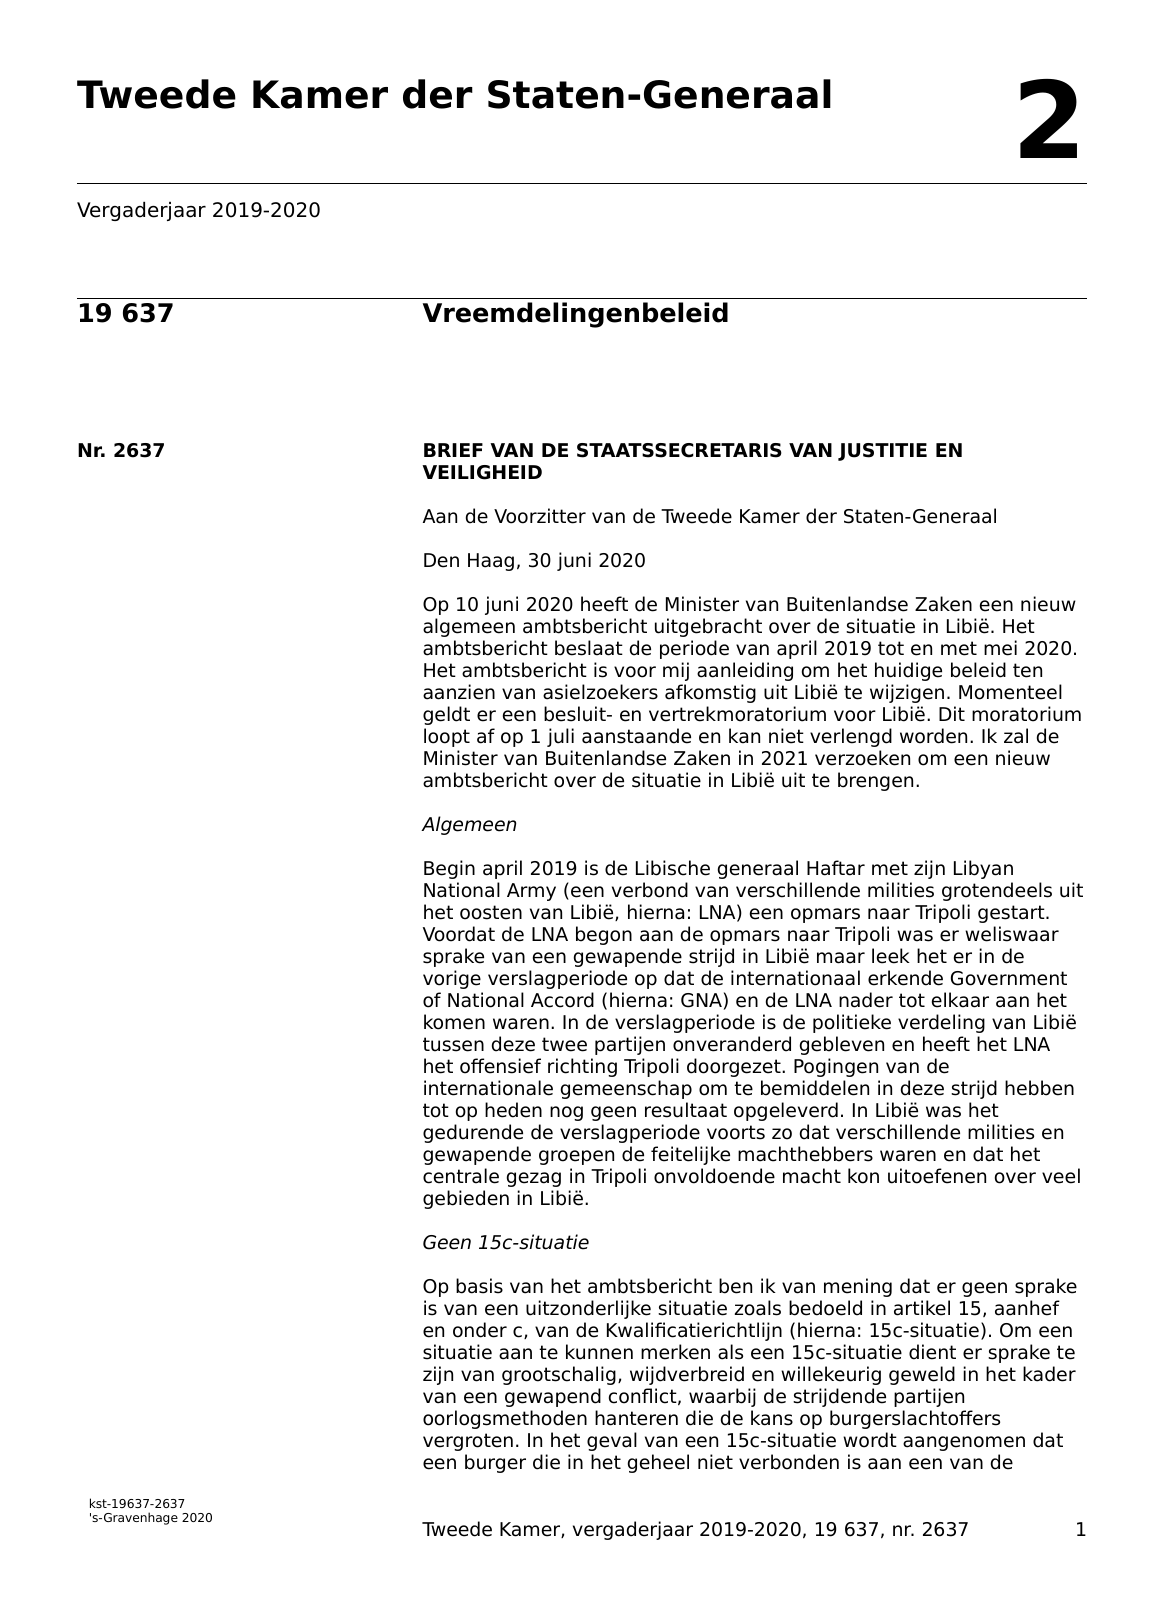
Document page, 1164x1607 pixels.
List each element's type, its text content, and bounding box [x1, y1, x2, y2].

text Aan de Voorzitter van de Tweede Kamer der Staten-Generaal [422, 506, 1087, 528]
table_cell Vergaderjaar 2019-2020 [77, 184, 1087, 298]
subtitle Nr. 2637 BRIEF VAN DE STAATSSECRETARIS VAN JUSTITIE EN VEILIGHEID [77, 440, 1087, 484]
subtitle Algemeen [422, 814, 1087, 836]
text Begin april 2019 is de Libische generaal Haftar met zijn Libyan National Army (een verbond van verschillende milities grotendeels uit het oosten van Libië, hierna: LNA) een opmars naar Tripoli gestart. Voordat de LNA begon aan de opmars naar Tripoli was er weliswaar sprake van een gewapende strijd in Libië maar leek het er in de vorige verslagperiode op dat de internationaal erkende Government of National Accord (hierna: GNA) en de LNA nader tot elkaar aan het komen waren. In de verslagperiode is de politieke verdeling van Libië tussen deze twee partijen onveranderd gebleven en heeft het LNA het offensief richting Tripoli doorgezet. Pogingen van de internationale gemeenschap om te bemiddelen in deze strijd hebben tot op heden nog geen resultaat opgeleverd. In Libië was het gedurende de verslagperiode voorts zo dat verschillende milities en gewapende groepen de feitelijke machthebbers waren en dat het centrale gezag in Tripoli onvoldoende macht kon uitoefenen over veel gebieden in Libië. [422, 858, 1087, 1210]
table_header 2 [886, 59, 1087, 183]
subtitle 19 637 Vreemdelingenbeleid [77, 299, 1087, 329]
text kst-19637-2637 [88, 1497, 323, 1511]
subtitle Geen 15c-situatie [422, 1232, 1087, 1254]
text Den Haag, 30 juni 2020 [422, 550, 1087, 572]
text 's-Gravenhage 2020 [88, 1511, 323, 1525]
table_header Tweede Kamer der Staten-Generaal [77, 59, 886, 183]
text Op 10 juni 2020 heeft de Minister van Buitenlandse Zaken een nieuw algemeen ambtsbericht uitgebracht over de situatie in Libië. Het ambtsbericht beslaat de periode van april 2019 tot en met mei 2020. Het ambtsbericht is voor mij aanleiding om het huidige beleid ten aanzien van asielzoekers afkomstig uit Libië te wijzigen. Momenteel geldt er een besluit- en vertrekmoratorium voor Libië. Dit moratorium loopt af op 1 juli aanstaande en kan niet verlengd worden. Ik zal de Minister van Buitenlandse Zaken in 2021 verzoeken om een nieuw ambtsbericht over de situatie in Libië uit te brengen. [422, 594, 1087, 792]
text Op basis van het ambtsbericht ben ik van mening dat er geen sprake is van een uitzonderlijke situatie zoals bedoeld in artikel 15, aanhef en onder c, van de Kwalificatierichtlijn (hierna: 15c-situatie). Om een situatie aan te kunnen merken als een 15c-situatie dient er sprake te zijn van grootschalig, wijdverbreid en willekeurig geweld in het kader van een gewapend conflict, waarbij de strijdende partijen oorlogsmethoden hanteren die de kans op burgerslachtoffers vergroten. In het geval van een 15c-situatie wordt aangenomen dat een burger die in het geheel niet verbonden is aan een van de [422, 1276, 1087, 1474]
